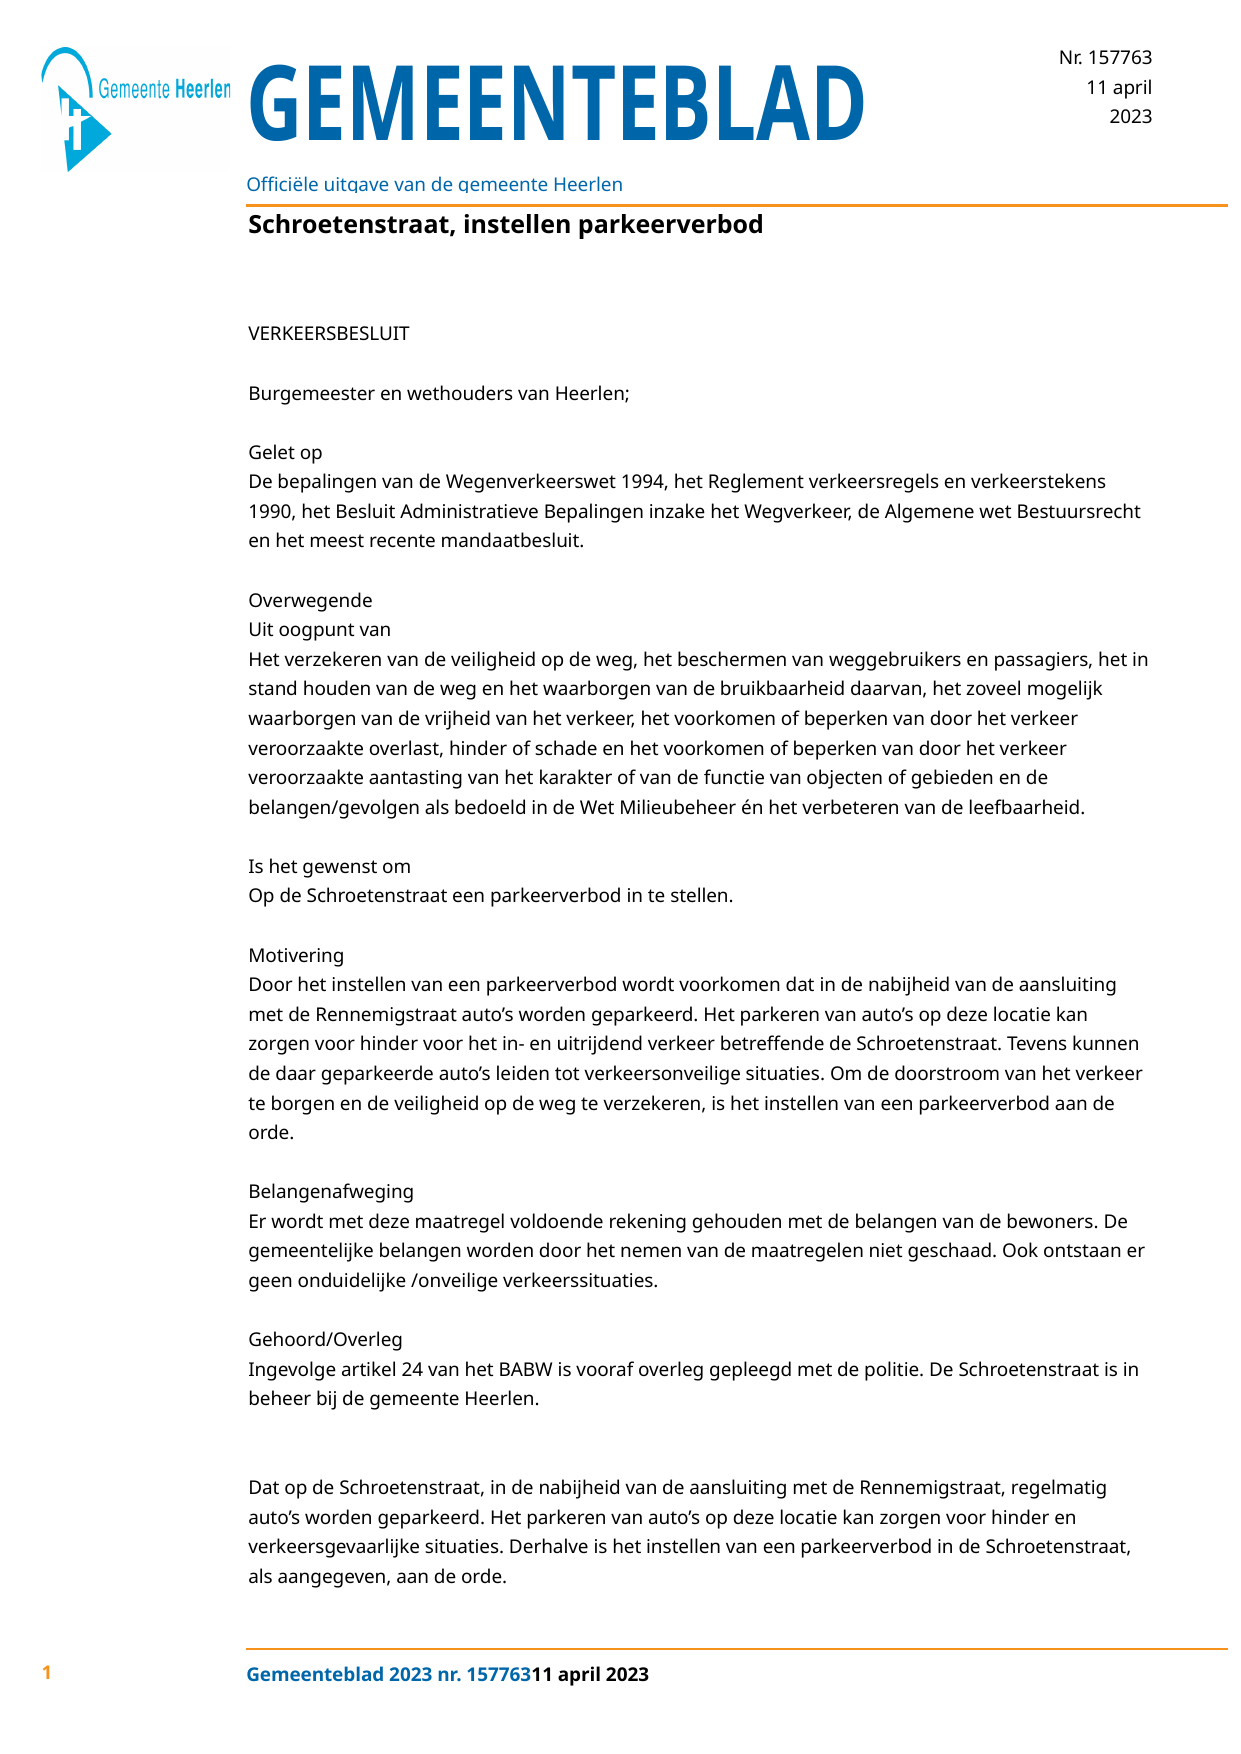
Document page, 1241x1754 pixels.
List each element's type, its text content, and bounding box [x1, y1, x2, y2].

text Door het instellen van een parkeerverbod wordt voorkomen dat in de nabijheid van de aansluiting met de Rennemigstraat auto’s worden geparkeerd. Het parkeren van auto’s op deze locatie kan zorgen voor hinder voor het in- en uitrijdend verkeer betreffende de Schroetenstraat. Tevens kunnen de daar geparkeerde auto’s leiden tot verkeersonveilige situaties. Om de doorstroom van het verkeer te borgen en de veiligheid op de weg te verzekeren, is het instellen van een parkeerverbod aan de orde. [248, 971, 1152, 1145]
picture [41, 47, 231, 172]
text Belangenafweging [248, 1178, 1152, 1204]
text Is het gewenst om [248, 853, 1152, 879]
text Motivering [248, 942, 1152, 968]
text Gelet op [248, 439, 1152, 465]
text Overwegende [248, 587, 1152, 613]
text Dat op de Schroetenstraat, in de nabijheid van de aansluiting met de Rennemigstraat, regelmatig auto’s worden geparkeerd. Het parkeren van auto’s op deze locatie kan zorgen voor hinder en verkeersgevaarlijke situaties. Derhalve is het instellen van een parkeerverbod in de Schroetenstraat, als aangegeven, aan de orde. [248, 1474, 1152, 1589]
text Ingevolge artikel 24 van het BABW is vooraf overleg gepleegd met de politie. De Schroetenstraat is in beheer bij de gemeente Heerlen. [248, 1356, 1152, 1411]
text De bepalingen van de Wegenverkeerswet 1994, het Reglement verkeersregels en verkeerstekens 1990, het Besluit Administratieve Bepalingen inzake het Wegverkeer, de Algemene wet Bestuursrecht en het meest recente mandaatbesluit. [248, 468, 1152, 553]
text Burgemeester en wethouders van Heerlen; [248, 380, 1152, 406]
text Schroetenstraat, instellen parkeerverbod [248, 207, 1152, 241]
text Uit oogpunt van [248, 616, 1152, 642]
text Gehoord/Overleg [248, 1326, 1152, 1352]
text Er wordt met deze maatregel voldoende rekening gehouden met de belangen van de bewoners. De gemeentelijke belangen worden door het nemen van de maatregelen niet geschaad. Ook ontstaan er geen onduidelijke /onveilige verkeerssituaties. [248, 1208, 1152, 1293]
text Op de Schroetenstraat een parkeerverbod in te stellen. [248, 883, 1152, 908]
picture [41, 47, 59, 70]
text Het verzekeren van de veiligheid op de weg, het beschermen van weggebruikers en passagiers, het in stand houden van de weg en het waarborgen van de bruikbaarheid daarvan, het zoveel mogelijk waarborgen van de vrijheid van het verkeer, het voorkomen of beperken van door het verkeer veroorzaakte overlast, hinder of schade en het voorkomen of beperken van door het verkeer veroorzaakte aantasting van het karakter of van de functie van objecten of gebieden en de belangen/gevolgen als bedoeld in de Wet Milieubeheer én het verbeteren van de leefbaarheid. [248, 646, 1152, 820]
text VERKEERSBESLUIT [248, 321, 1152, 346]
